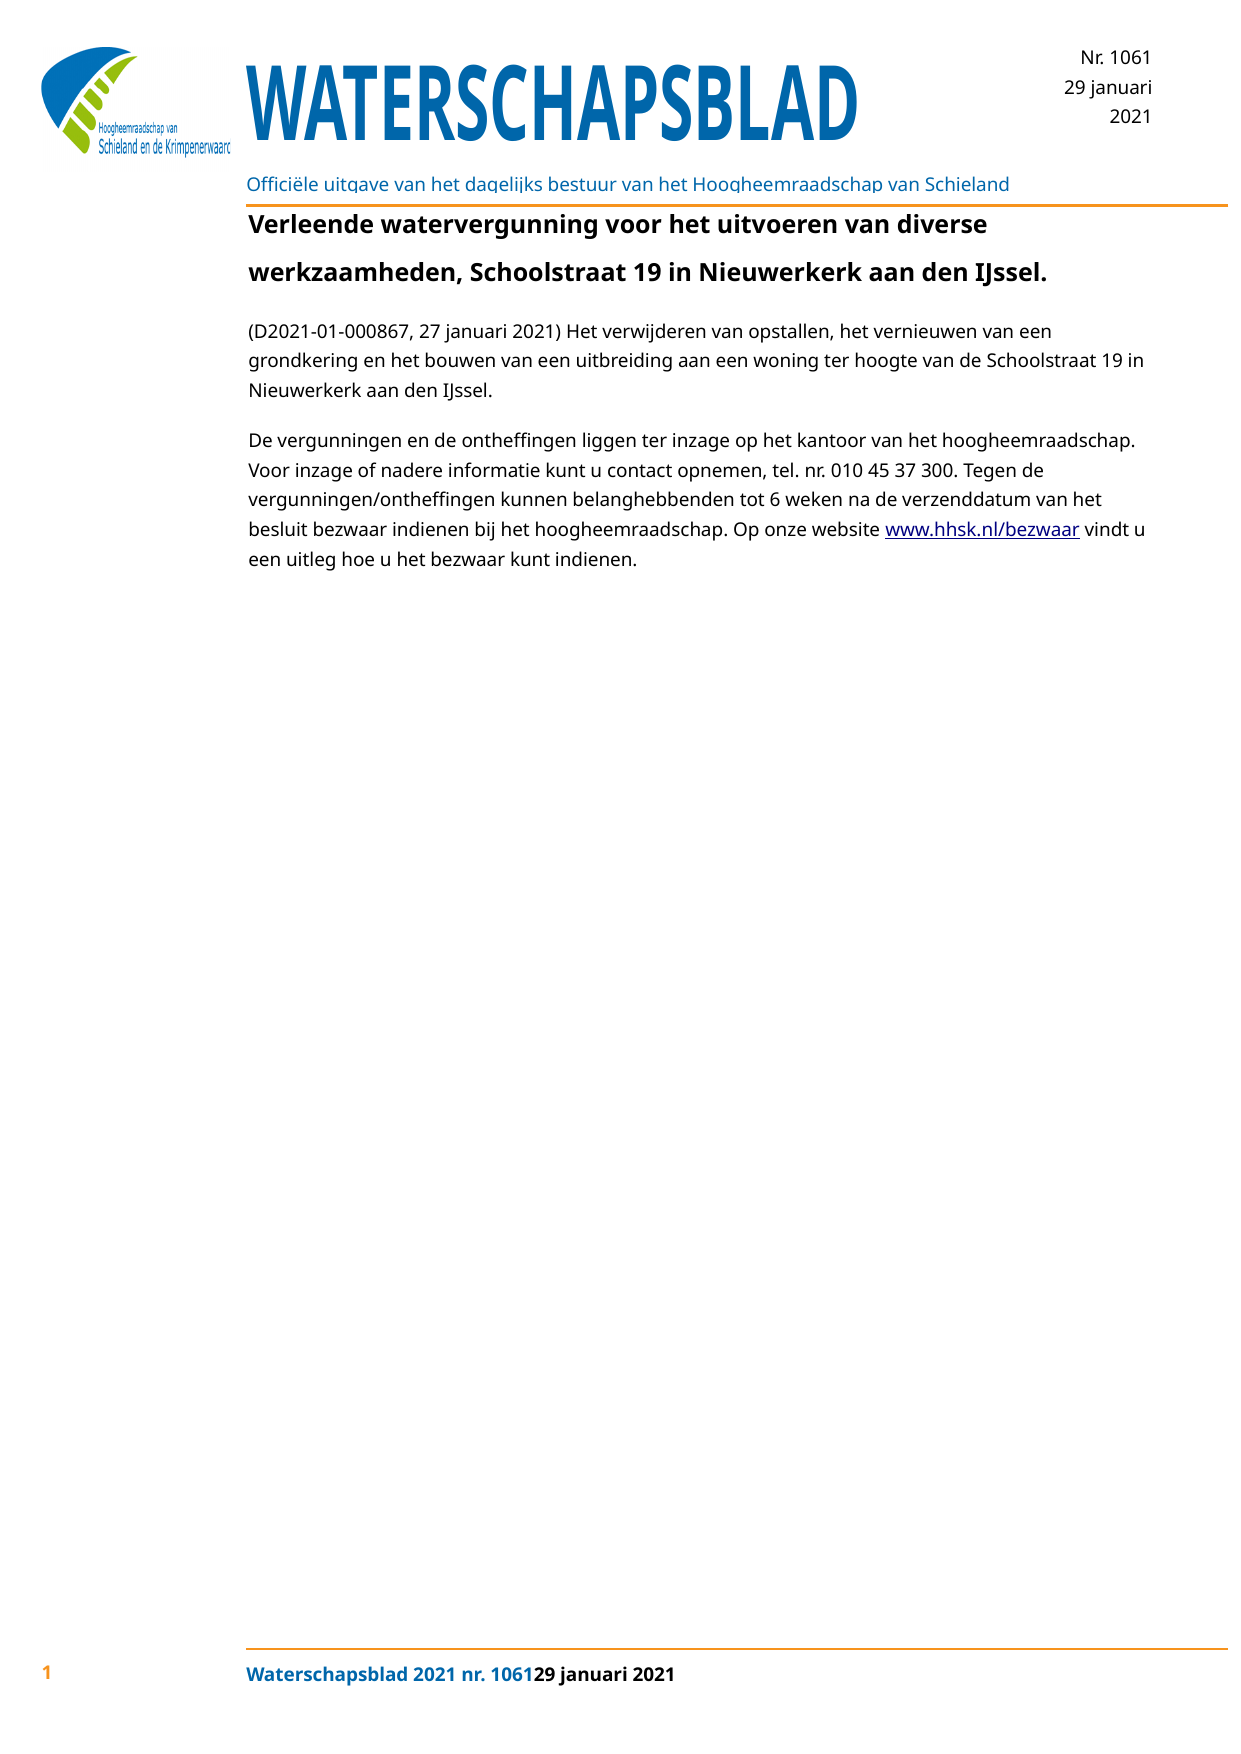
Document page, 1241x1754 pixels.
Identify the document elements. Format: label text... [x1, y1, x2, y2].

picture [41, 47, 231, 172]
text Verleende watervergunning voor het uitvoeren van diverse werkzaamheden, Schoolstraat 19 in Nieuwerkerk aan den IJssel. [248, 207, 1152, 288]
text De vergunningen en de ontheffingen liggen ter inzage op het kantoor van het hoogheemraadschap. Voor inzage of nadere informatie kunt u contact opnemen, tel. nr. 010 45 37 300. Tegen de vergunningen/ontheffingen kunnen belanghebbenden tot 6 weken na de verzenddatum van het besluit bezwaar indienen bij het hoogheemraadschap. Op onze website www.hhsk.nl/bezwaar vindt u een uitleg hoe u het bezwaar kunt indienen. [248, 427, 1152, 572]
text (D2021-01-000867, 27 januari 2021) Het verwijderen van opstallen, het vernieuwen van een grondkering en het bouwen van een uitbreiding aan een woning ter hoogte van de Schoolstraat 19 in Nieuwerkerk aan den IJssel. [248, 318, 1152, 403]
